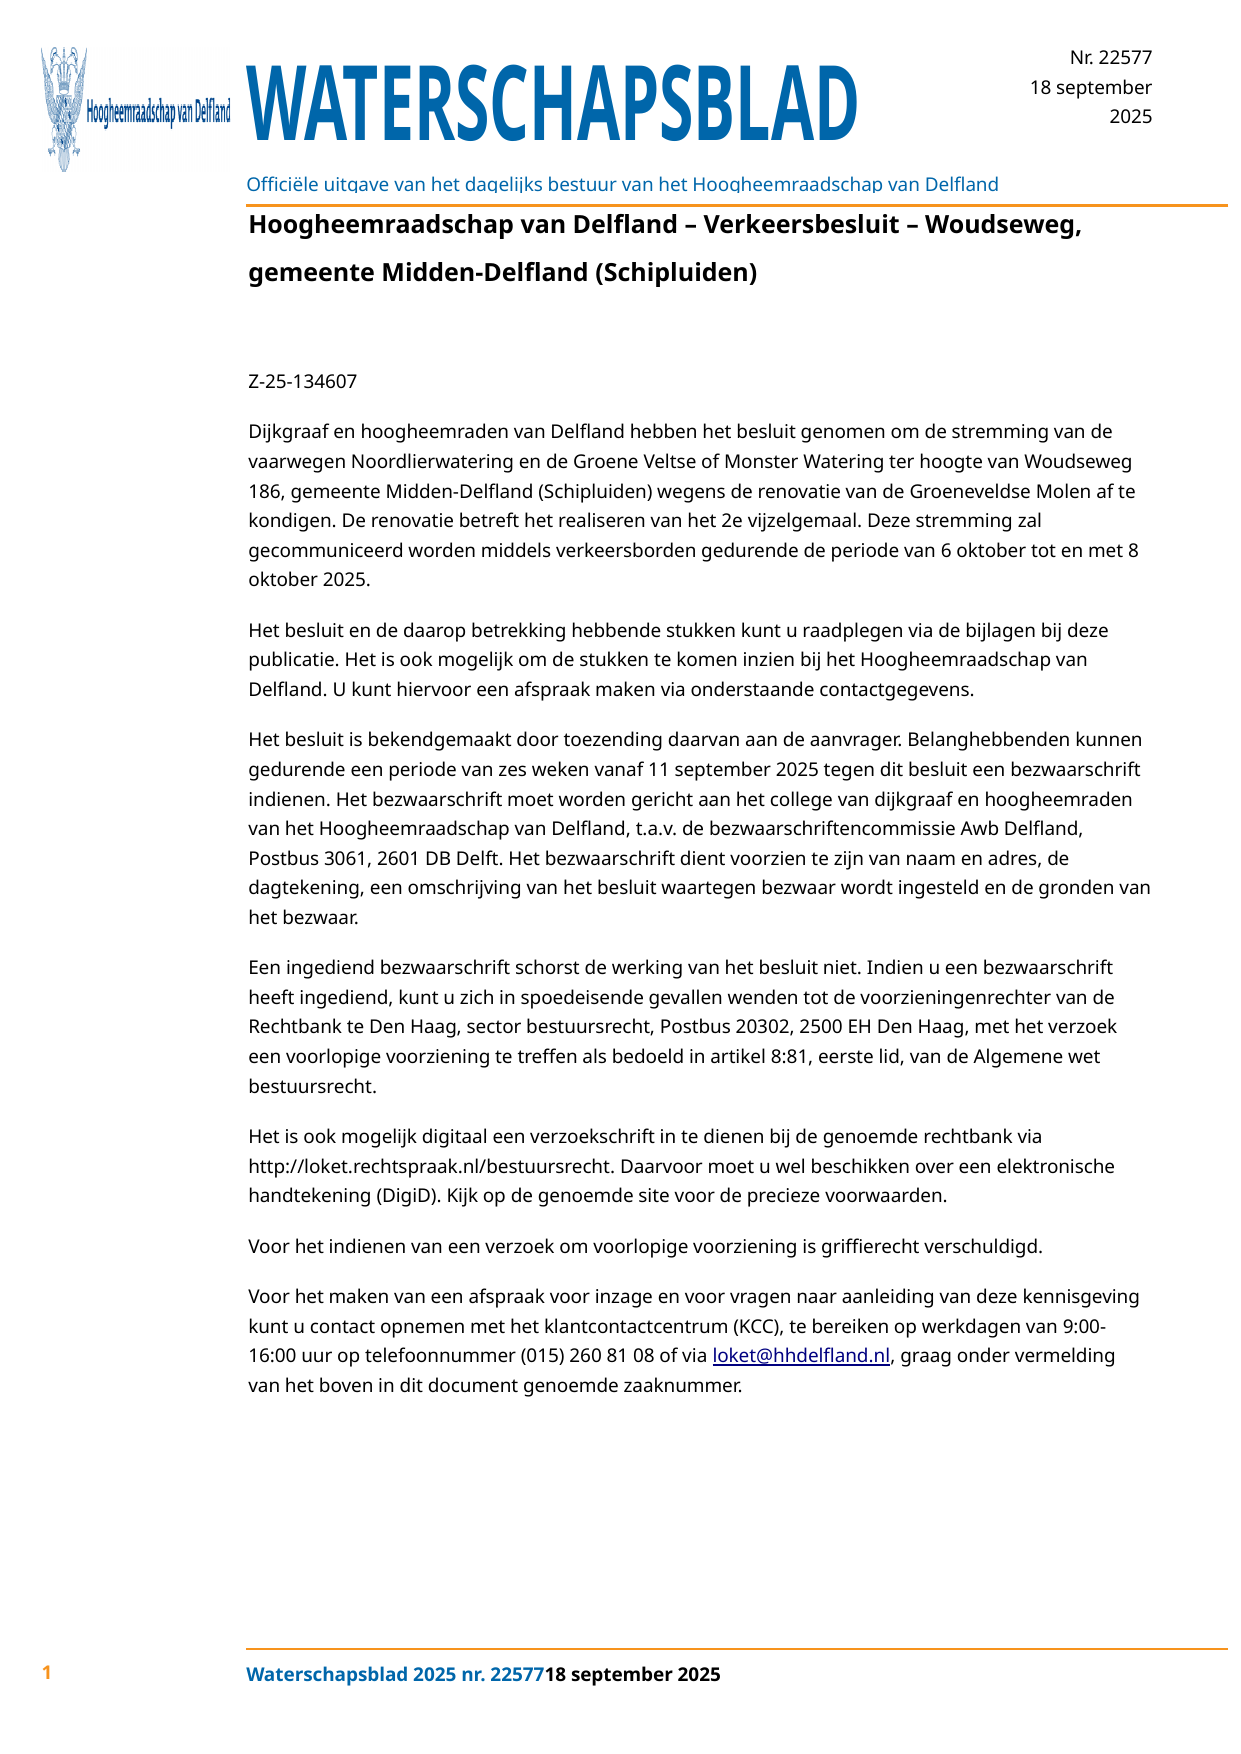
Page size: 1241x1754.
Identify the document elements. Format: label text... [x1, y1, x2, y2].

picture [41, 47, 231, 172]
text Een ingediend bezwaarschrift schorst de werking van het besluit niet. Indien u een bezwaarschrift heeft ingediend, kunt u zich in spoedeisende gevallen wenden tot de voorzieningenrechter van de Rechtbank te Den Haag, sector bestuursrecht, Postbus 20302, 2500 EH Den Haag, met het verzoek een voorlopige voorziening te treffen als bedoeld in artikel 8:81, eerste lid, van de Algemene wet bestuursrecht. [248, 954, 1152, 1099]
text Voor het maken van een afspraak voor inzage en voor vragen naar aanleiding van deze kennisgeving kunt u contact opnemen met het klantcontactcentrum (KCC), te bereiken op werkdagen van 9:00-16:00 uur op telefoonnummer (015) 260 81 08 of via loket@hhdelfland.nl, graag onder vermelding van het boven in dit document genoemde zaaknummer. [248, 1283, 1152, 1398]
text Het besluit en de daarop betrekking hebbende stukken kunt u raadplegen via de bijlagen bij deze publicatie. Het is ook mogelijk om de stukken te komen inzien bij het Hoogheemraadschap van Delfland. U kunt hiervoor een afspraak maken via onderstaande contactgegevens. [248, 617, 1152, 702]
text Het is ook mogelijk digitaal een verzoekschrift in te dienen bij de genoemde rechtbank via http://loket.rechtspraak.nl/bestuursrecht. Daarvoor moet u wel beschikken over een elektronische handtekening (DigiD). Kijk op de genoemde site voor de precieze voorwaarden. [248, 1123, 1152, 1208]
text Dijkgraaf en hoogheemraden van Delfland hebben het besluit genomen om de stremming van de vaarwegen Noordlierwatering en de Groene Veltse of Monster Watering ter hoogte van Woudseweg 186, gemeente Midden-Delfland (Schipluiden) wegens de renovatie van de Groeneveldse Molen af te kondigen. De renovatie betreft het realiseren van het 2e vijzelgemaal. Deze stremming zal gecommuniceerd worden middels verkeersborden gedurende de periode van 6 oktober tot en met 8 oktober 2025. [248, 419, 1152, 592]
text Voor het indienen van een verzoek om voorlopige voorziening is griffierecht verschuldigd. [248, 1233, 1152, 1259]
text Het besluit is bekendgemaakt door toezending daarvan aan de aanvrager. Belanghebbenden kunnen gedurende een periode van zes weken vanaf 11 september 2025 tegen dit besluit een bezwaarschrift indienen. Het bezwaarschrift moet worden gericht aan het college van dijkgraaf en hoogheemraden van het Hoogheemraadschap van Delfland, t.a.v. de bezwaarschriftencommissie Awb Delfland, Postbus 3061, 2601 DB Delft. Het bezwaarschrift dient voorzien te zijn van naam en adres, de dagtekening, een omschrijving van het besluit waartegen bezwaar wordt ingesteld en de gronden van het bezwaar. [248, 727, 1152, 930]
text Z-25-134607 [248, 368, 1152, 394]
text Hoogheemraadschap van Delfland – Verkeersbesluit – Woudseweg, gemeente Midden-Delfland (Schipluiden) [248, 207, 1152, 288]
